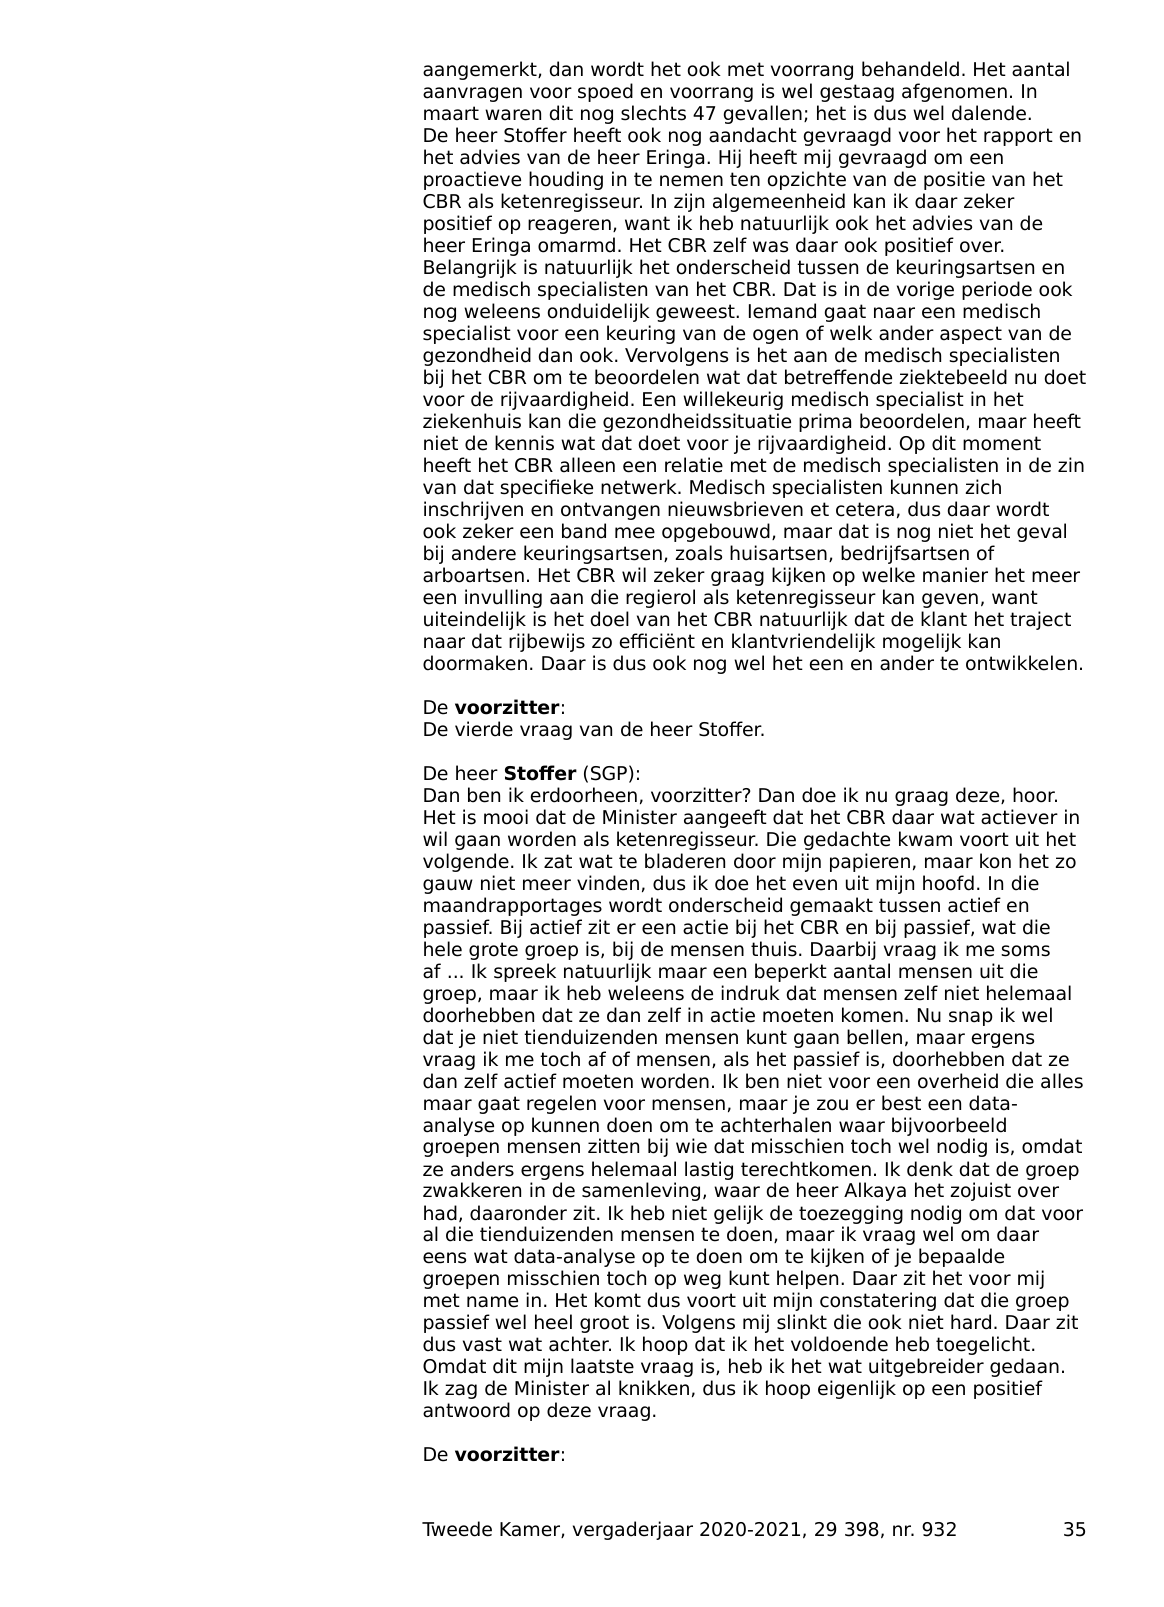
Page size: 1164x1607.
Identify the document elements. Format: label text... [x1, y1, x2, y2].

text Dan ben ik erdoorheen, voorzitter? Dan doe ik nu graag deze, hoor. Het is mooi dat de Minister aangeeft dat het CBR daar wat actiever in wil gaan worden als ketenregisseur. Die gedachte kwam voort uit het volgende. Ik zat wat te bladeren door mijn papieren, maar kon het zo gauw niet meer vinden, dus ik doe het even uit mijn hoofd. In die maandrapportages wordt onderscheid gemaakt tussen actief en passief. Bij actief zit er een actie bij het CBR en bij passief, wat die hele grote groep is, bij de mensen thuis. Daarbij vraag ik me soms af ... Ik spreek natuurlijk maar een beperkt aantal mensen uit die groep, maar ik heb weleens de indruk dat mensen zelf niet helemaal doorhebben dat ze dan zelf in actie moeten komen. Nu snap ik wel dat je niet tienduizenden mensen kunt gaan bellen, maar ergens vraag ik me toch af of mensen, als het passief is, doorhebben dat ze dan zelf actief moeten worden. Ik ben niet voor een overheid die alles maar gaat regelen voor mensen, maar je zou er best een data-analyse op kunnen doen om te achterhalen waar bijvoorbeeld groepen mensen zitten bij wie dat misschien toch wel nodig is, omdat ze anders ergens helemaal lastig terechtkomen. Ik denk dat de groep zwakkeren in de samenleving, waar de heer Alkaya het zojuist over had, daaronder zit. Ik heb niet gelijk de toezegging nodig om dat voor al die tienduizenden mensen te doen, maar ik vraag wel om daar eens wat data-analyse op te doen om te kijken of je bepaalde groepen misschien toch op weg kunt helpen. Daar zit het voor mij met name in. Het komt dus voort uit mijn constatering dat die groep passief wel heel groot is. Volgens mij slinkt die ook niet hard. Daar zit dus vast wat achter. Ik hoop dat ik het voldoende heb toegelicht. Omdat dit mijn laatste vraag is, heb ik het wat uitgebreider gedaan. Ik zag de Minister al knikken, dus ik hoop eigenlijk op een positief antwoord op deze vraag. [422, 785, 1087, 1422]
text aangemerkt, dan wordt het ook met voorrang behandeld. Het aantal aanvragen voor spoed en voorrang is wel gestaag afgenomen. In maart waren dit nog slechts 47 gevallen; het is dus wel dalende. [422, 59, 1087, 125]
text De voorzitter: [422, 697, 1087, 719]
text De heer Stoffer (SGP): [422, 763, 1087, 785]
text De vierde vraag van de heer Stoffer. [422, 719, 1087, 741]
text De voorzitter: [422, 1444, 1087, 1466]
text De heer Stoffer heeft ook nog aandacht gevraagd voor het rapport en het advies van de heer Eringa. Hij heeft mij gevraagd om een proactieve houding in te nemen ten opzichte van de positie van het CBR als ketenregisseur. In zijn algemeenheid kan ik daar zeker positief op reageren, want ik heb natuurlijk ook het advies van de heer Eringa omarmd. Het CBR zelf was daar ook positief over. Belangrijk is natuurlijk het onderscheid tussen de keuringsartsen en de medisch specialisten van het CBR. Dat is in de vorige periode ook nog weleens onduidelijk geweest. Iemand gaat naar een medisch specialist voor een keuring van de ogen of welk ander aspect van de gezondheid dan ook. Vervolgens is het aan de medisch specialisten bij het CBR om te beoordelen wat dat betreffende ziektebeeld nu doet voor de rijvaardigheid. Een willekeurig medisch specialist in het ziekenhuis kan die gezondheidssituatie prima beoordelen, maar heeft niet de kennis wat dat doet voor je rijvaardigheid. Op dit moment heeft het CBR alleen een relatie met de medisch specialisten in de zin van dat specifieke netwerk. Medisch specialisten kunnen zich inschrijven en ontvangen nieuwsbrieven et cetera, dus daar wordt ook zeker een band mee opgebouwd, maar dat is nog niet het geval bij andere keuringsartsen, zoals huisartsen, bedrijfsartsen of arboartsen. Het CBR wil zeker graag kijken op welke manier het meer een invulling aan die regierol als ketenregisseur kan geven, want uiteindelijk is het doel van het CBR natuurlijk dat de klant het traject naar dat rijbewijs zo efficiënt en klantvriendelijk mogelijk kan doormaken. Daar is dus ook nog wel het een en ander te ontwikkelen. [422, 125, 1087, 674]
